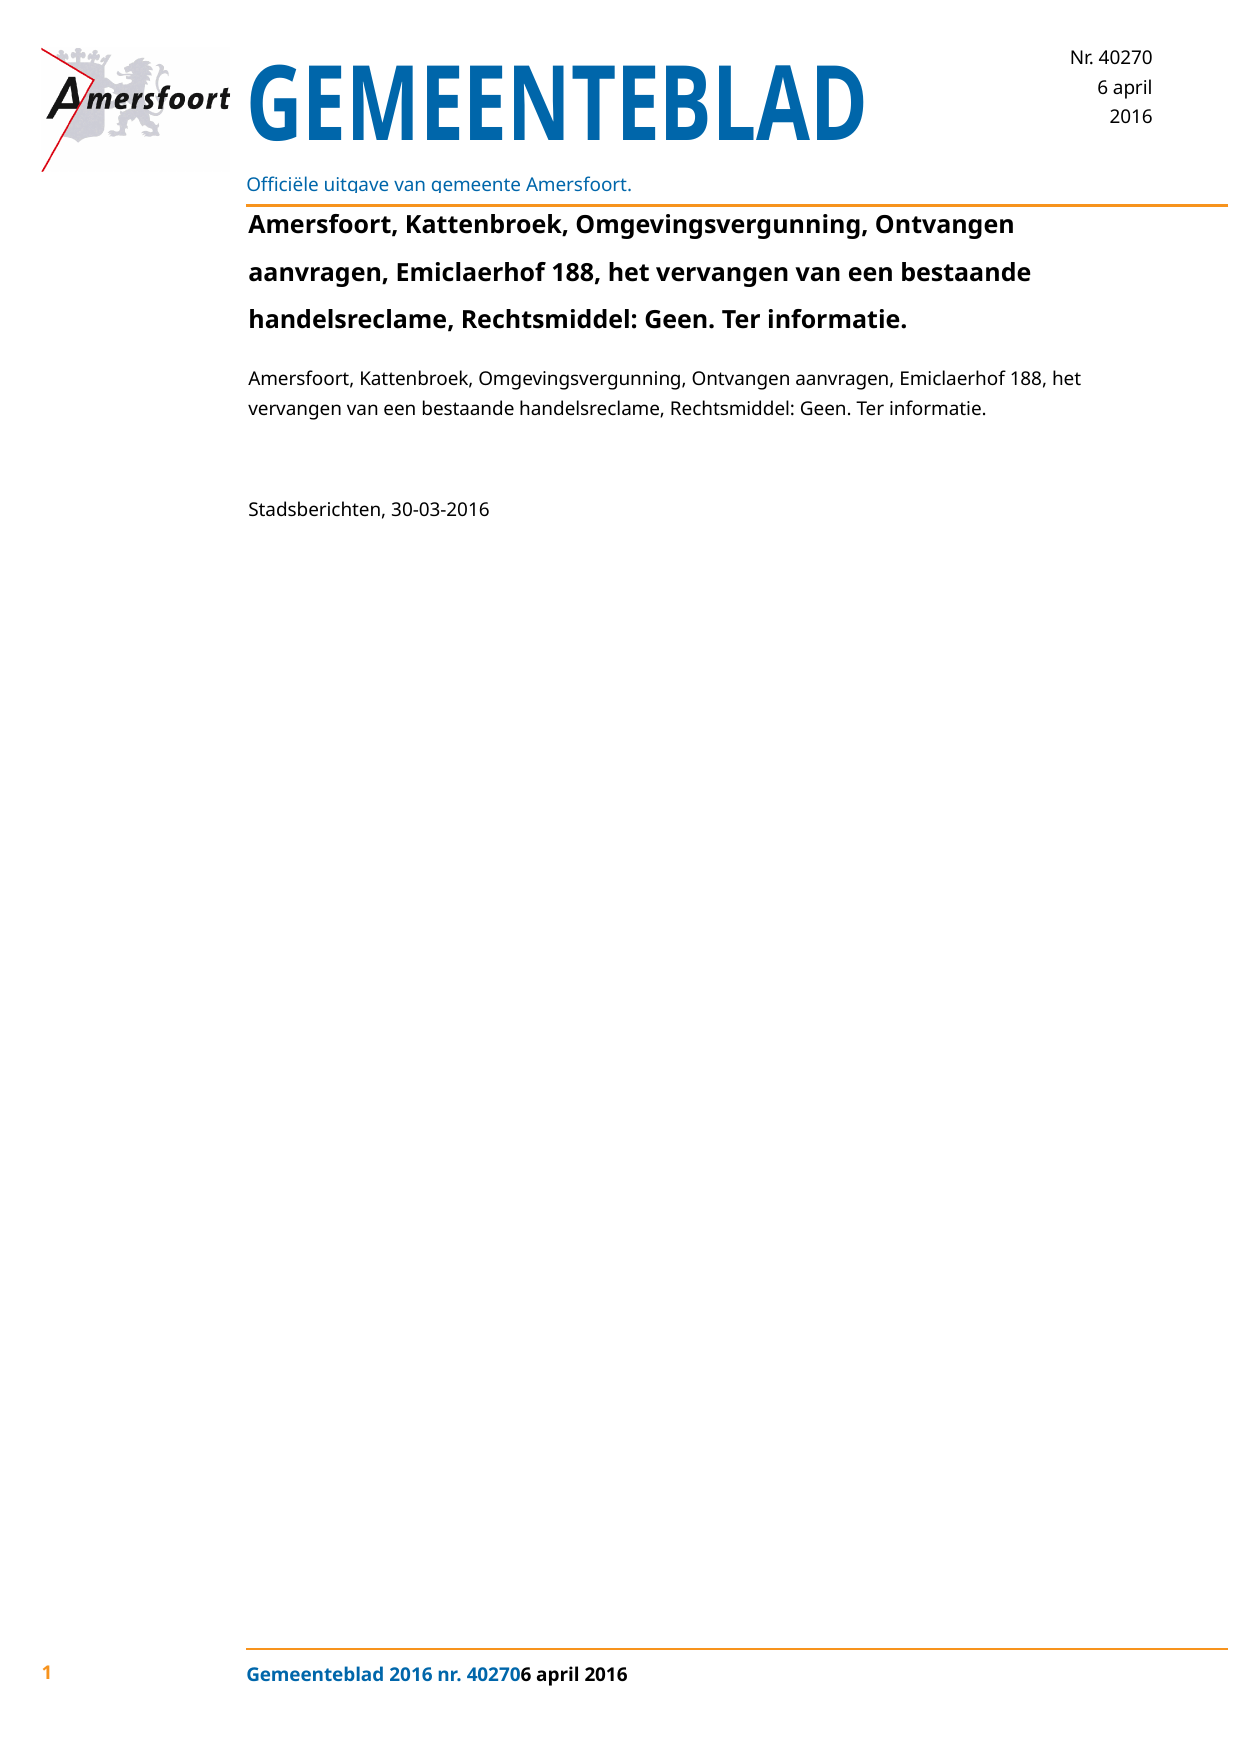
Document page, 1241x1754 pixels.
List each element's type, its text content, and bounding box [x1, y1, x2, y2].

text Amersfoort, Kattenbroek, Omgevingsvergunning, Ontvangen aanvragen, Emiclaerhof 188, het vervangen van een bestaande handelsreclame, Rechtsmiddel: Geen. Ter informatie. [248, 366, 1152, 421]
text Amersfoort, Kattenbroek, Omgevingsvergunning, Ontvangen aanvragen, Emiclaerhof 188, het vervangen van een bestaande handelsreclame, Rechtsmiddel: Geen. Ter informatie. [248, 207, 1152, 336]
text Stadsberichten, 30-03-2016 [248, 496, 1152, 522]
picture [41, 47, 231, 172]
